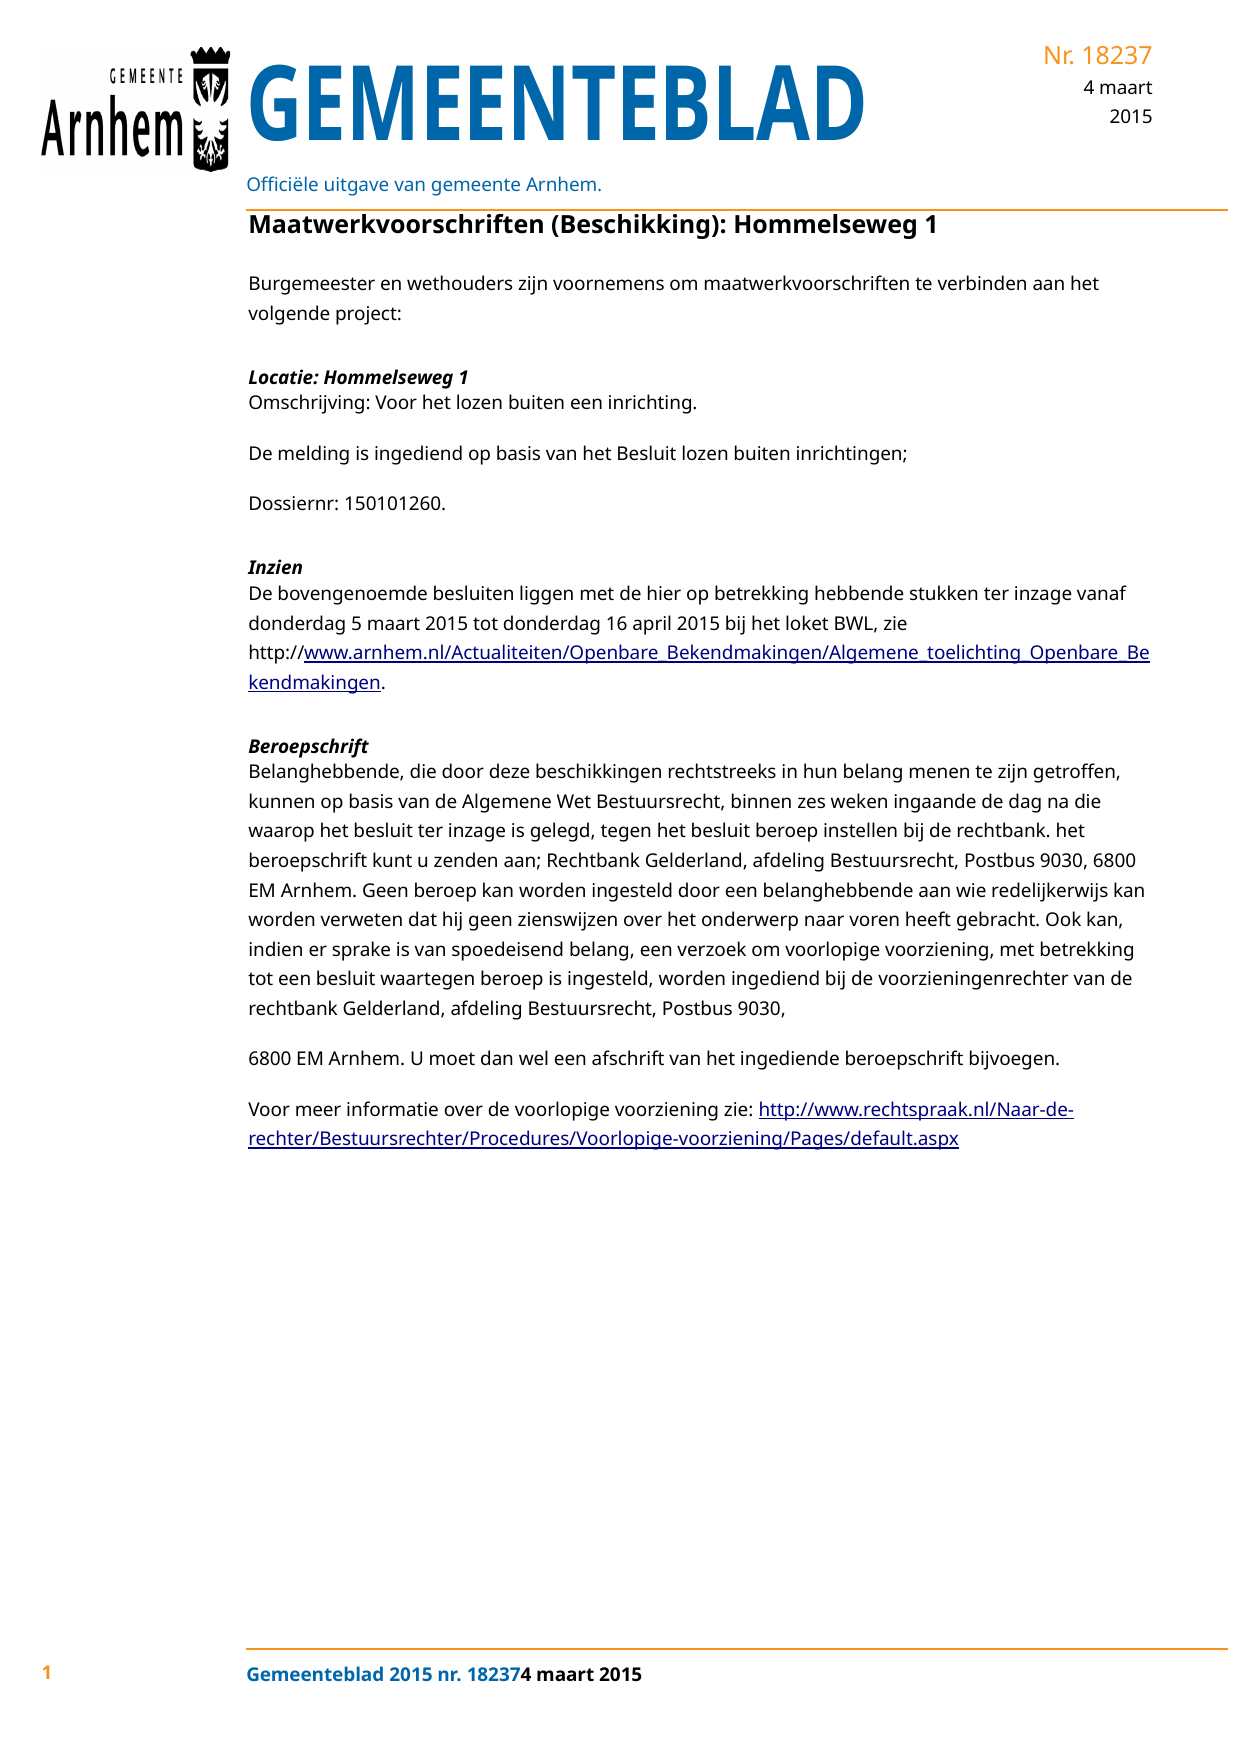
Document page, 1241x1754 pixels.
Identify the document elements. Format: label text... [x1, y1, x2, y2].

text Omschrijving: Voor het lozen buiten een inrichting. [248, 389, 1152, 415]
text De bovengenoemde besluiten liggen met de hier op betrekking hebbende stukken ter inzage vanaf donderdag 5 maart 2015 tot donderdag 16 april 2015 bij het loket BWL, zie http://www.arnhem.nl/Actualiteiten/Openbare_Bekendmakingen/Algemene_toelichting_Openbare_Bekendmakingen. [248, 580, 1152, 694]
text Belanghebbende, die door deze beschikkingen rechtstreeks in hun belang menen te zijn getroffen, kunnen op basis van de Algemene Wet Bestuursrecht, binnen zes weken ingaande de dag na die waarop het besluit ter inzage is gelegd, tegen het besluit beroep instellen bij de rechtbank. het beroepschrift kunt u zenden aan; Rechtbank Gelderland, afdeling Bestuursrecht, Postbus 9030, 6800 EM Arnhem. Geen beroep kan worden ingesteld door een belanghebbende aan wie redelijkerwijs kan worden verweten dat hij geen zienswijzen over het onderwerp naar voren heeft gebracht. Ook kan, indien er sprake is van spoedeisend belang, een verzoek om voorlopige voorziening, met betrekking tot een besluit waartegen beroep is ingesteld, worden ingediend bij de voorzieningenrechter van de rechtbank Gelderland, afdeling Bestuursrecht, Postbus 9030, [248, 758, 1152, 1021]
text Voor meer informatie over de voorlopige voorziening zie: http://www.rechtspraak.nl/Naar-de-rechter/Bestuursrechter/Procedures/Voorlopige-voorziening/Pages/default.aspx [248, 1096, 1152, 1151]
text Beroepschrift [248, 733, 1152, 758]
picture [41, 47, 231, 172]
text Maatwerkvoorschriften (Beschikking): Hommelseweg 1 [248, 211, 1152, 241]
text 6800 EM Arnhem. U moet dan wel een afschrift van het ingediende beroepschrift bijvoegen. [248, 1046, 1152, 1071]
text Locatie: Hommelseweg 1 [248, 364, 1152, 389]
text Inzien [248, 554, 1152, 580]
text De melding is ingediend op basis van het Besluit lozen buiten inrichtingen; [248, 440, 1152, 466]
text Burgemeester en wethouders zijn voornemens om maatwerkvoorschriften te verbinden aan het volgende project: [248, 270, 1152, 326]
text Dossiernr: 150101260. [248, 490, 1152, 516]
